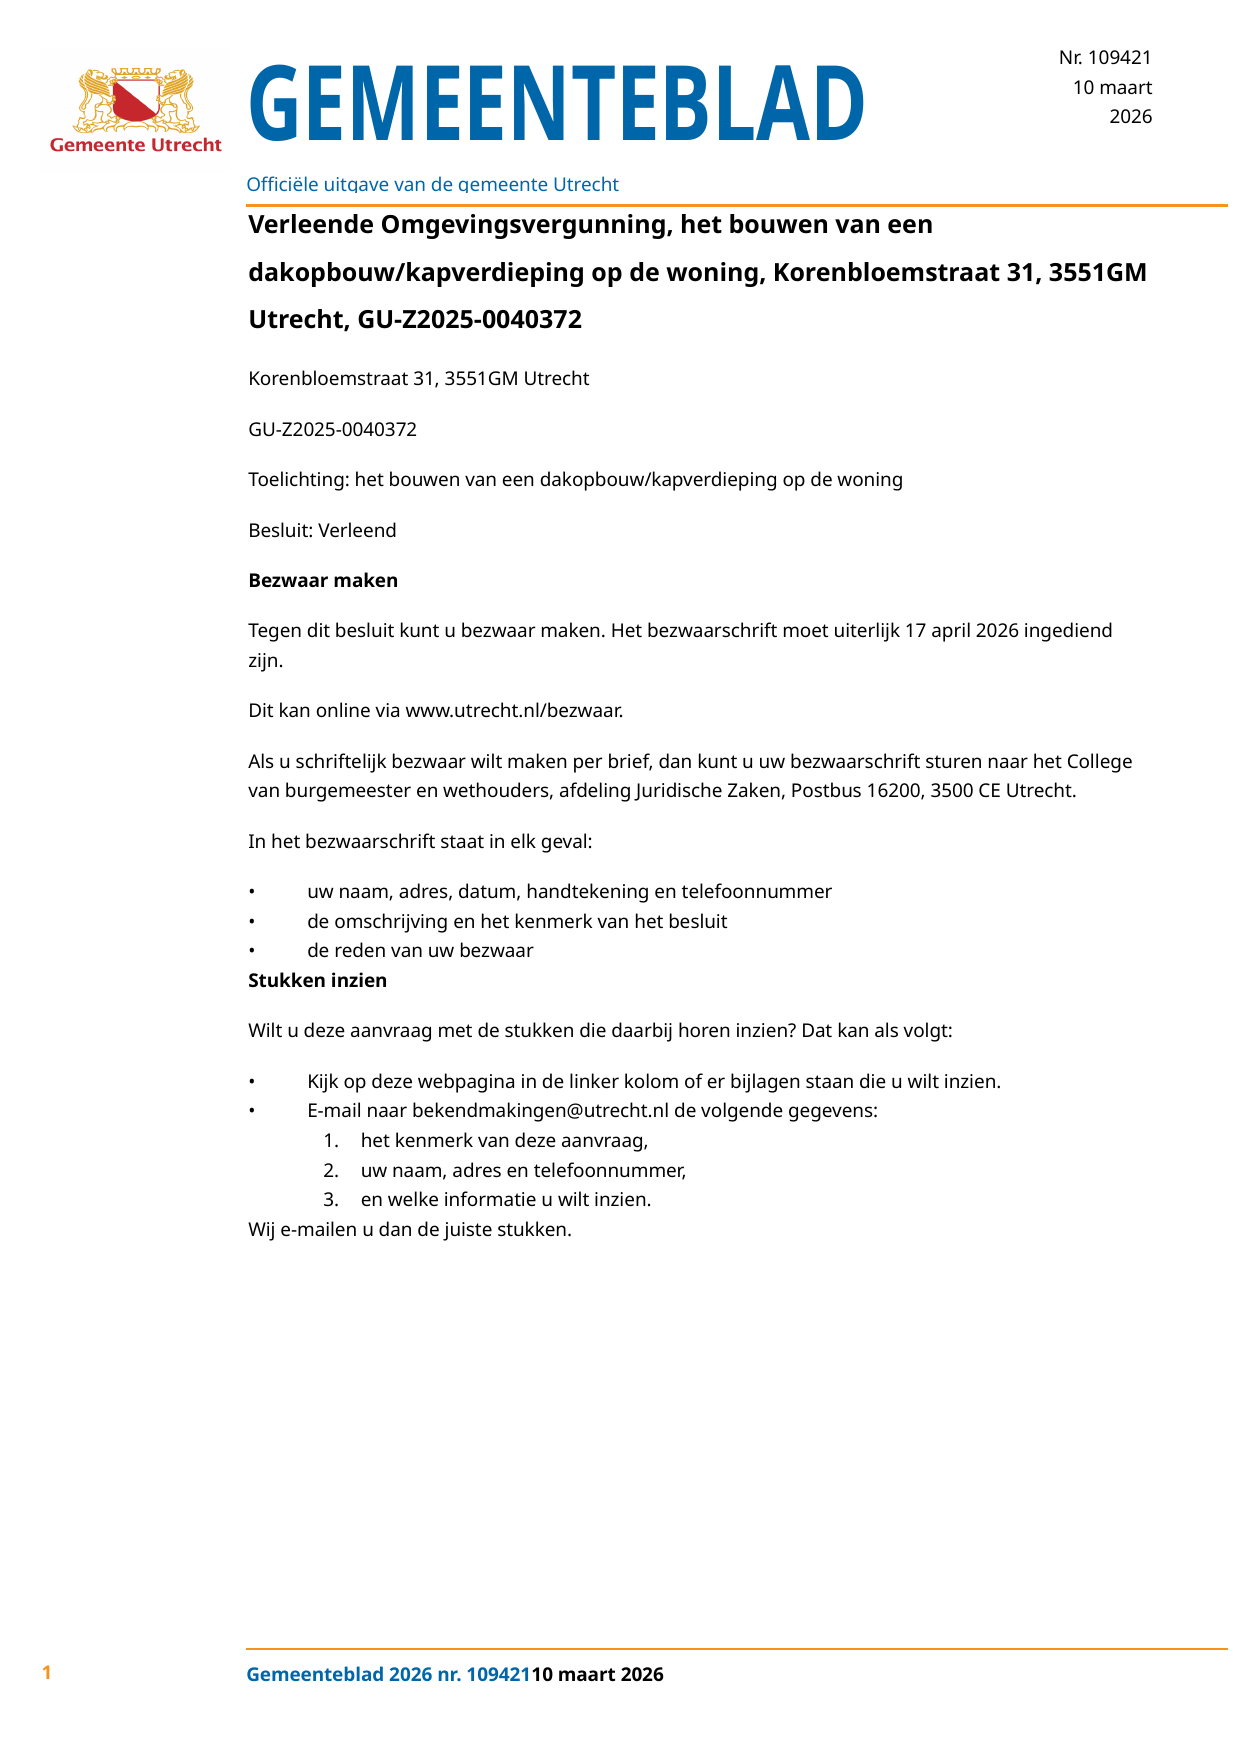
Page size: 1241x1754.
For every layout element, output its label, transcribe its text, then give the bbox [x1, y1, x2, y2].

text Wij e-mailen u dan de juiste stukken. [248, 1216, 1152, 1242]
list E-mail naar bekendmakingen@utrecht.nl de volgende gegevens: [248, 1098, 1152, 1123]
text Dit kan online via www.utrecht.nl/bezwaar. [248, 698, 1152, 723]
list uw naam, adres en telefoonnummer, [323, 1157, 1152, 1182]
text Tegen dit besluit kunt u bezwaar maken. Het bezwaarschrift moet uiterlijk 17 april 2026 ingediend zijn. [248, 618, 1152, 673]
text GU-Z2025-0040372 [248, 416, 1152, 442]
list de reden van uw bezwaar [248, 938, 1152, 963]
text Korenbloemstraat 31, 3551GM Utrecht [248, 366, 1152, 391]
text Wilt u deze aanvraag met de stukken die daarbij horen inzien? Dat kan als volgt: [248, 1018, 1152, 1043]
list de omschrijving en het kenmerk van het besluit [248, 908, 1152, 934]
list uw naam, adres, datum, handtekening en telefoonnummer [248, 878, 1152, 904]
text Stukken inzien [248, 967, 1152, 993]
text Bezwaar maken [248, 567, 1152, 593]
list en welke informatie u wilt inzien. [323, 1186, 1152, 1212]
picture [41, 47, 231, 172]
list Kijk op deze webpagina in de linker kolom of er bijlagen staan die u wilt inzien. [248, 1068, 1152, 1094]
text Verleende Omgevingsvergunning, het bouwen van een dakopbouw/kapverdieping op de woning, Korenbloemstraat 31, 3551GM Utrecht, GU-Z2025-0040372 [248, 207, 1152, 336]
text Besluit: Verleend [248, 517, 1152, 542]
text In het bezwaarschrift staat in elk geval: [248, 828, 1152, 854]
text Als u schriftelijk bezwaar wilt maken per brief, dan kunt u uw bezwaarschrift sturen naar het College van burgemeester en wethouders, afdeling Juridische Zaken, Postbus 16200, 3500 CE Utrecht. [248, 748, 1152, 803]
list het kenmerk van deze aanvraag, [323, 1127, 1152, 1153]
text Toelichting: het bouwen van een dakopbouw/kapverdieping op de woning [248, 466, 1152, 492]
